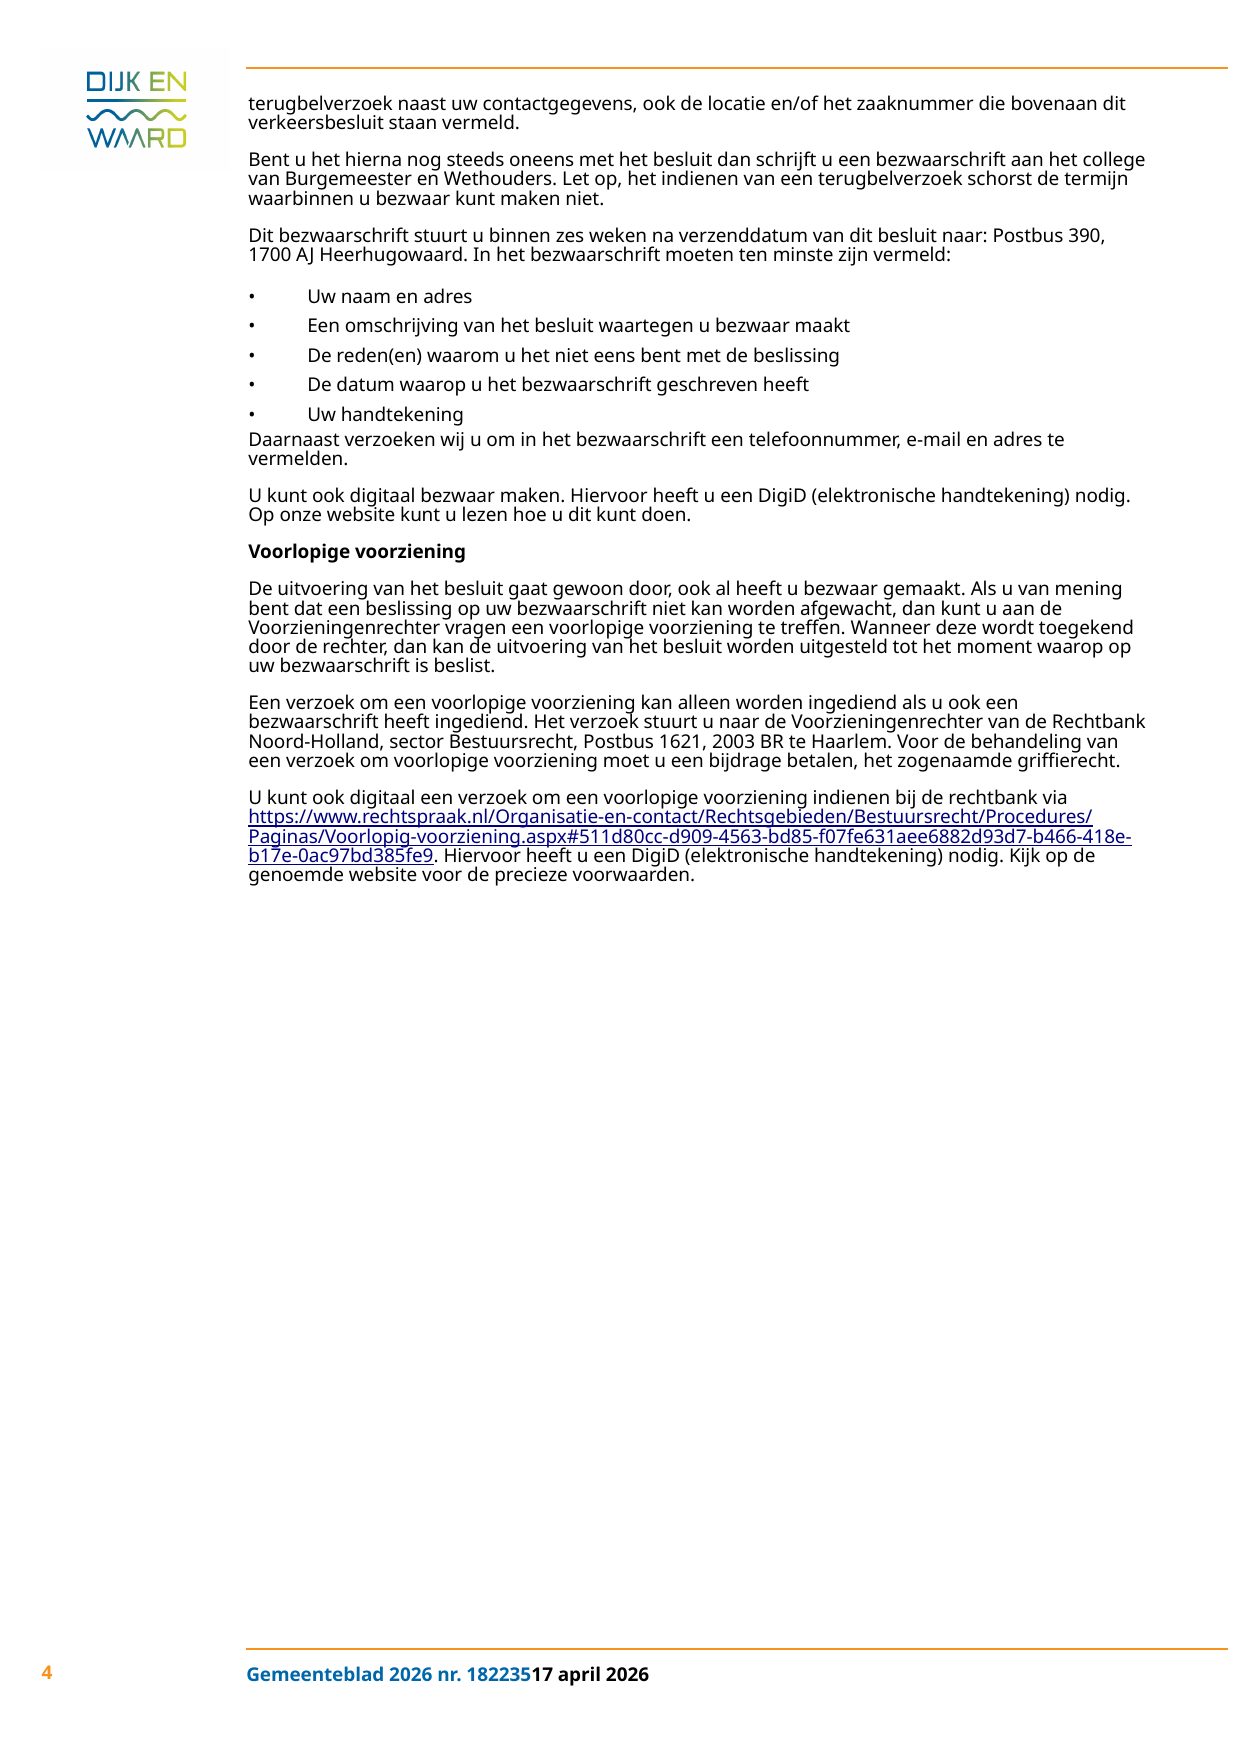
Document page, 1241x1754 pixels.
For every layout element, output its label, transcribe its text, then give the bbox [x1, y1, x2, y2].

text Dit bezwaarschrift stuurt u binnen zes weken na verzenddatum van dit besluit naar: Postbus 390, 1700 AJ Heerhugowaard. In het bezwaarschrift moeten ten minste zijn vermeld: [248, 227, 1152, 265]
text U kunt ook digitaal bezwaar maken. Hiervoor heeft u een DigiD (elektronische handtekening) nodig. Op onze website kunt u lezen hoe u dit kunt doen. [248, 487, 1152, 526]
list Uw naam en adres [248, 283, 1152, 308]
list De datum waarop u het bezwaarschrift geschreven heeft [248, 372, 1152, 397]
text Bent u het hierna nog steeds oneens met het besluit dan schrijft u een bezwaarschrift aan het college van Burgemeester en Wethouders. Let op, het indienen van een terugbelverzoek schorst de termijn waarbinnen u bezwaar kunt maken niet. [248, 151, 1152, 209]
text Voorlopige voorziening [248, 543, 1152, 562]
text De uitvoering van het besluit gaat gewoon door, ook al heeft u bezwaar gemaakt. Als u van mening bent dat een beslissing op uw bezwaarschrift niet kan worden afgewacht, dan kunt u aan de Voorzieningenrechter vragen een voorlopige voorziening te treffen. Wanneer deze wordt toegekend door de rechter, dan kan de uitvoering van het besluit worden uitgesteld tot het moment waarop op uw bezwaarschrift is beslist. [248, 580, 1152, 677]
text terugbelverzoek naast uw contactgegevens, ook de locatie en/of het zaaknummer die bovenaan dit verkeersbesluit staan vermeld. [248, 95, 1152, 133]
picture [41, 47, 231, 172]
text Daarnaast verzoeken wij u om in het bezwaarschrift een telefoonnummer, e-mail en adres te vermelden. [248, 431, 1152, 469]
list Uw handtekening [248, 401, 1152, 427]
text Een verzoek om een voorlopige voorziening kan alleen worden ingediend als u ook een bezwaarschrift heeft ingediend. Het verzoek stuurt u naar de Voorzieningenrechter van de Rechtbank Noord-Holland, sector Bestuursrecht, Postbus 1621, 2003 BR te Haarlem. Voor de behandeling van een verzoek om voorlopige voorziening moet u een bijdrage betalen, het zogenaamde griffierecht. [248, 694, 1152, 771]
list Een omschrijving van het besluit waartegen u bezwaar maakt [248, 312, 1152, 338]
text U kunt ook digitaal een verzoek om een voorlopige voorziening indienen bij de rechtbank via https://www.rechtspraak.nl/Organisatie-en-contact/Rechtsgebieden/Bestuursrecht/Procedures/Paginas/Voorlopig-voorziening.aspx#511d80cc-d909-4563-bd85-f07fe631aee6882d93d7-b466-418e-b17e-0ac97bd385fe9. Hiervoor heeft u een DigiD (elektronische handtekening) nodig. Kijk op de genoemde website voor de precieze voorwaarden. [248, 789, 1152, 885]
list De reden(en) waarom u het niet eens bent met de beslissing [248, 342, 1152, 368]
